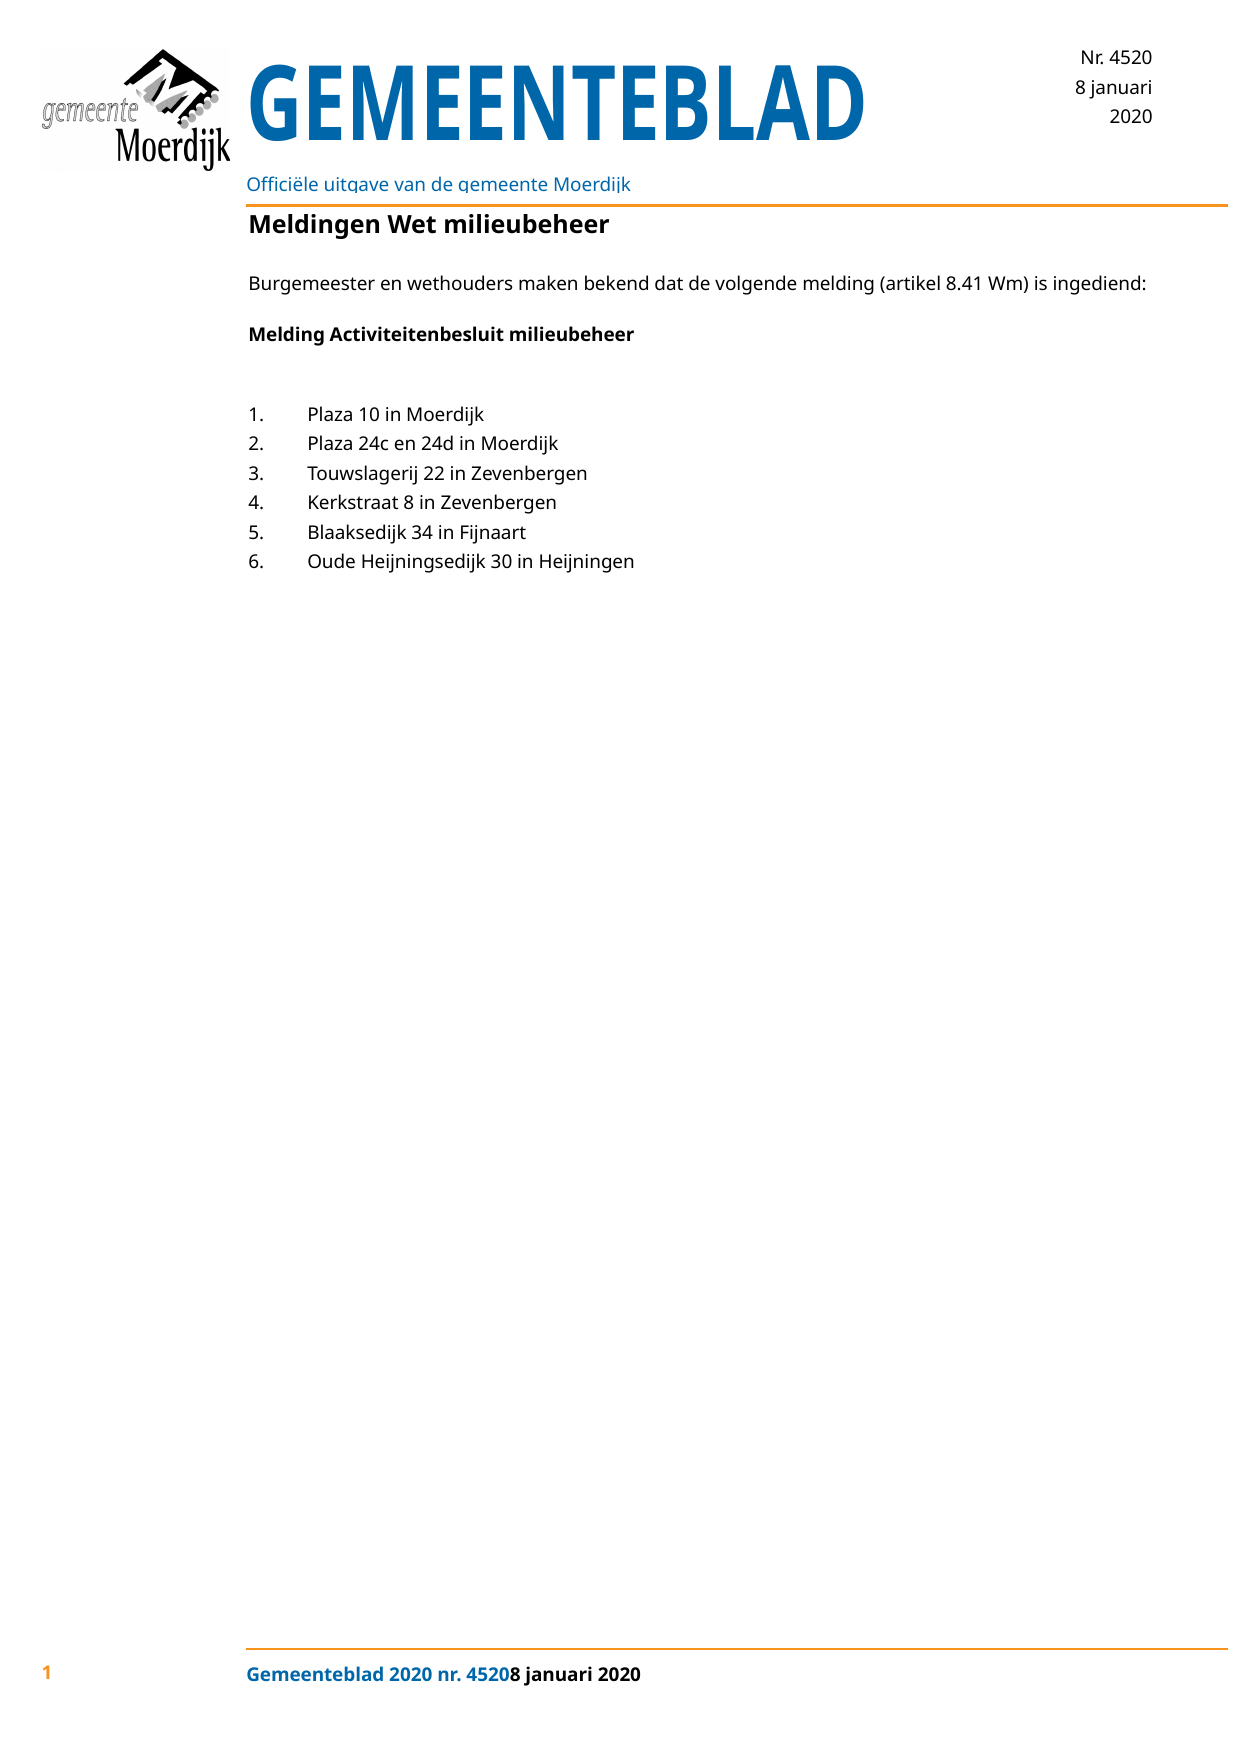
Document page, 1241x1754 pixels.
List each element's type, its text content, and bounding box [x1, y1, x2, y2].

list Touwslagerij 22 in Zevenbergen [248, 460, 1152, 486]
text Burgemeester en wethouders maken bekend dat de volgende melding (artikel 8.41 Wm) is ingediend: [248, 270, 1152, 296]
list Blaaksedijk 34 in Fijnaart [248, 519, 1152, 545]
text Meldingen Wet milieubeheer [248, 207, 1152, 241]
list Oude Heijningsedijk 30 in Heijningen [248, 549, 1152, 574]
list Plaza 10 in Moerdijk [248, 401, 1152, 426]
list Kerkstraat 8 in Zevenbergen [248, 489, 1152, 515]
text Melding Activiteitenbesluit milieubeheer [248, 321, 1152, 346]
picture [41, 47, 231, 172]
list Plaza 24c en 24d in Moerdijk [248, 430, 1152, 456]
